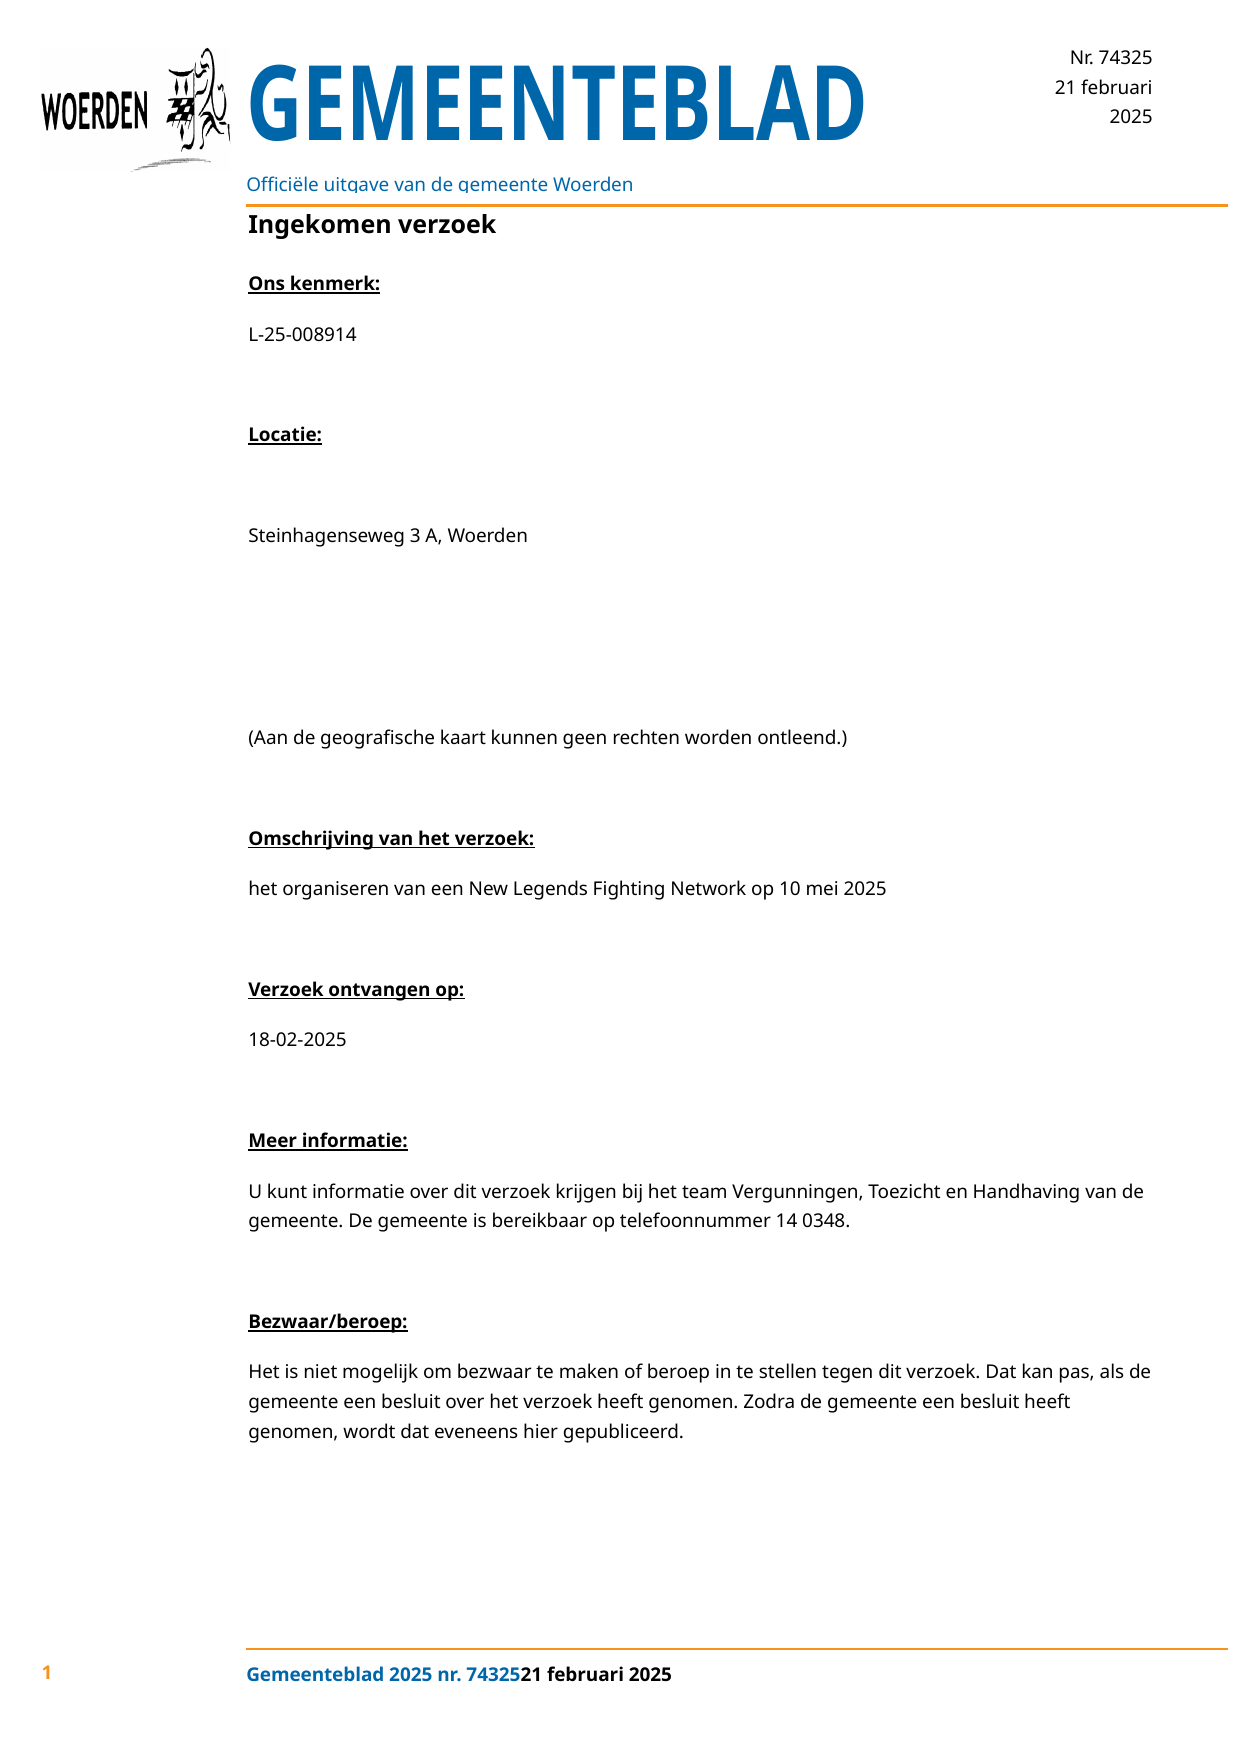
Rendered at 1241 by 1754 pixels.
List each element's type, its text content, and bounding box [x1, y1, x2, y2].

text Omschrijving van het verzoek: [248, 825, 1152, 851]
text Ons kenmerk: [248, 270, 1152, 296]
text Ingekomen verzoek [248, 207, 1152, 241]
text Locatie: [248, 422, 1152, 447]
text het organiseren van een New Legends Fighting Network op 10 mei 2025 [248, 875, 1152, 901]
text Verzoek ontvangen op: [248, 976, 1152, 1002]
text (Aan de geografische kaart kunnen geen rechten worden ontleend.) [248, 724, 1152, 750]
picture [41, 47, 231, 172]
text Het is niet mogelijk om bezwaar te maken of beroep in te stellen tegen dit verzoek. Dat kan pas, als de gemeente een besluit over het verzoek heeft genomen. Zodra de gemeente een besluit heeft genomen, wordt dat eveneens hier gepubliceerd. [248, 1359, 1152, 1443]
text Bezwaar/beroep: [248, 1308, 1152, 1334]
text U kunt informatie over dit verzoek krijgen bij het team Vergunningen, Toezicht en Handhaving van de gemeente. De gemeente is bereikbaar op telefoonnummer 14 0348. [248, 1178, 1152, 1233]
text Meer informatie: [248, 1127, 1152, 1153]
text Steinhagenseweg 3 A, Woerden [248, 522, 1152, 548]
text L-25-008914 [248, 321, 1152, 346]
text 18-02-2025 [248, 1027, 1152, 1052]
